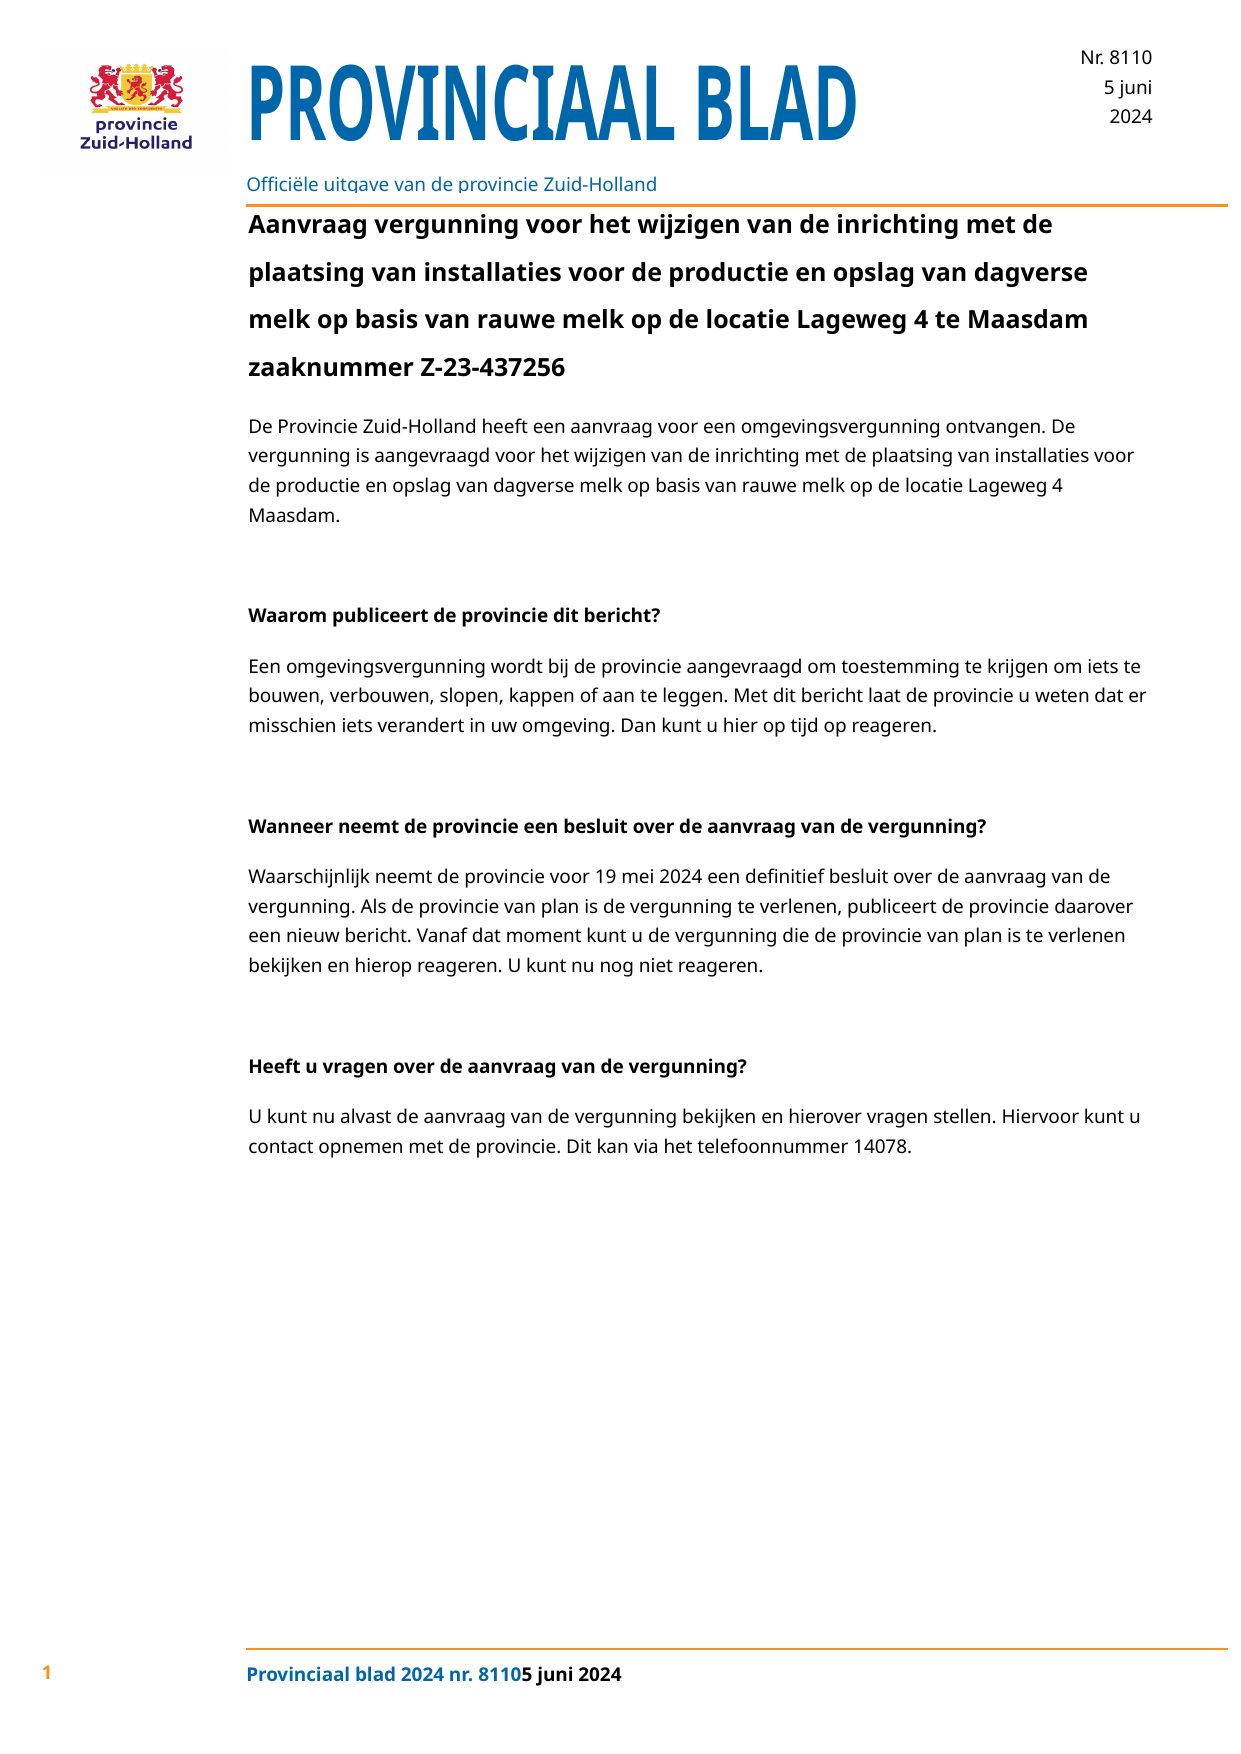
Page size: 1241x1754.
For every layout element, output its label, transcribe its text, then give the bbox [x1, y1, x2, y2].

text Wanneer neemt de provincie een besluit over de aanvraag van de vergunning? [248, 813, 1152, 839]
text Aanvraag vergunning voor het wijzigen van de inrichting met de plaatsing van installaties voor de productie en opslag van dagverse melk op basis van rauwe melk op de locatie Lageweg 4 te Maasdam zaaknummer Z-23-437256 [248, 207, 1152, 384]
text Waarschijnlijk neemt de provincie voor 19 mei 2024 een definitief besluit over de aanvraag van de vergunning. Als de provincie van plan is de vergunning te verlenen, publiceert de provincie daarover een nieuw bericht. Vanaf dat moment kunt u de vergunning die de provincie van plan is te verlenen bekijken en hierop reageren. U kunt nu nog niet reageren. [248, 863, 1152, 978]
text U kunt nu alvast de aanvraag van de vergunning bekijken en hierover vragen stellen. Hiervoor kunt u contact opnemen met de provincie. Dit kan via het telefoonnummer 14078. [248, 1103, 1152, 1159]
picture [41, 47, 231, 172]
text Een omgevingsvergunning wordt bij de provincie aangevraagd om toestemming te krijgen om iets te bouwen, verbouwen, slopen, kappen of aan te leggen. Met dit bericht laat de provincie u weten dat er misschien iets verandert in uw omgeving. Dan kunt u hier op tijd op reageren. [248, 653, 1152, 738]
text Waarom publiceert de provincie dit bericht? [248, 603, 1152, 628]
text Heeft u vragen over de aanvraag van de vergunning? [248, 1053, 1152, 1079]
text De Provincie Zuid-Holland heeft een aanvraag voor een omgevingsvergunning ontvangen. De vergunning is aangevraagd voor het wijzigen van de inrichting met de plaatsing van installaties voor de productie en opslag van dagverse melk op basis van rauwe melk op de locatie Lageweg 4 Maasdam. [248, 413, 1152, 528]
